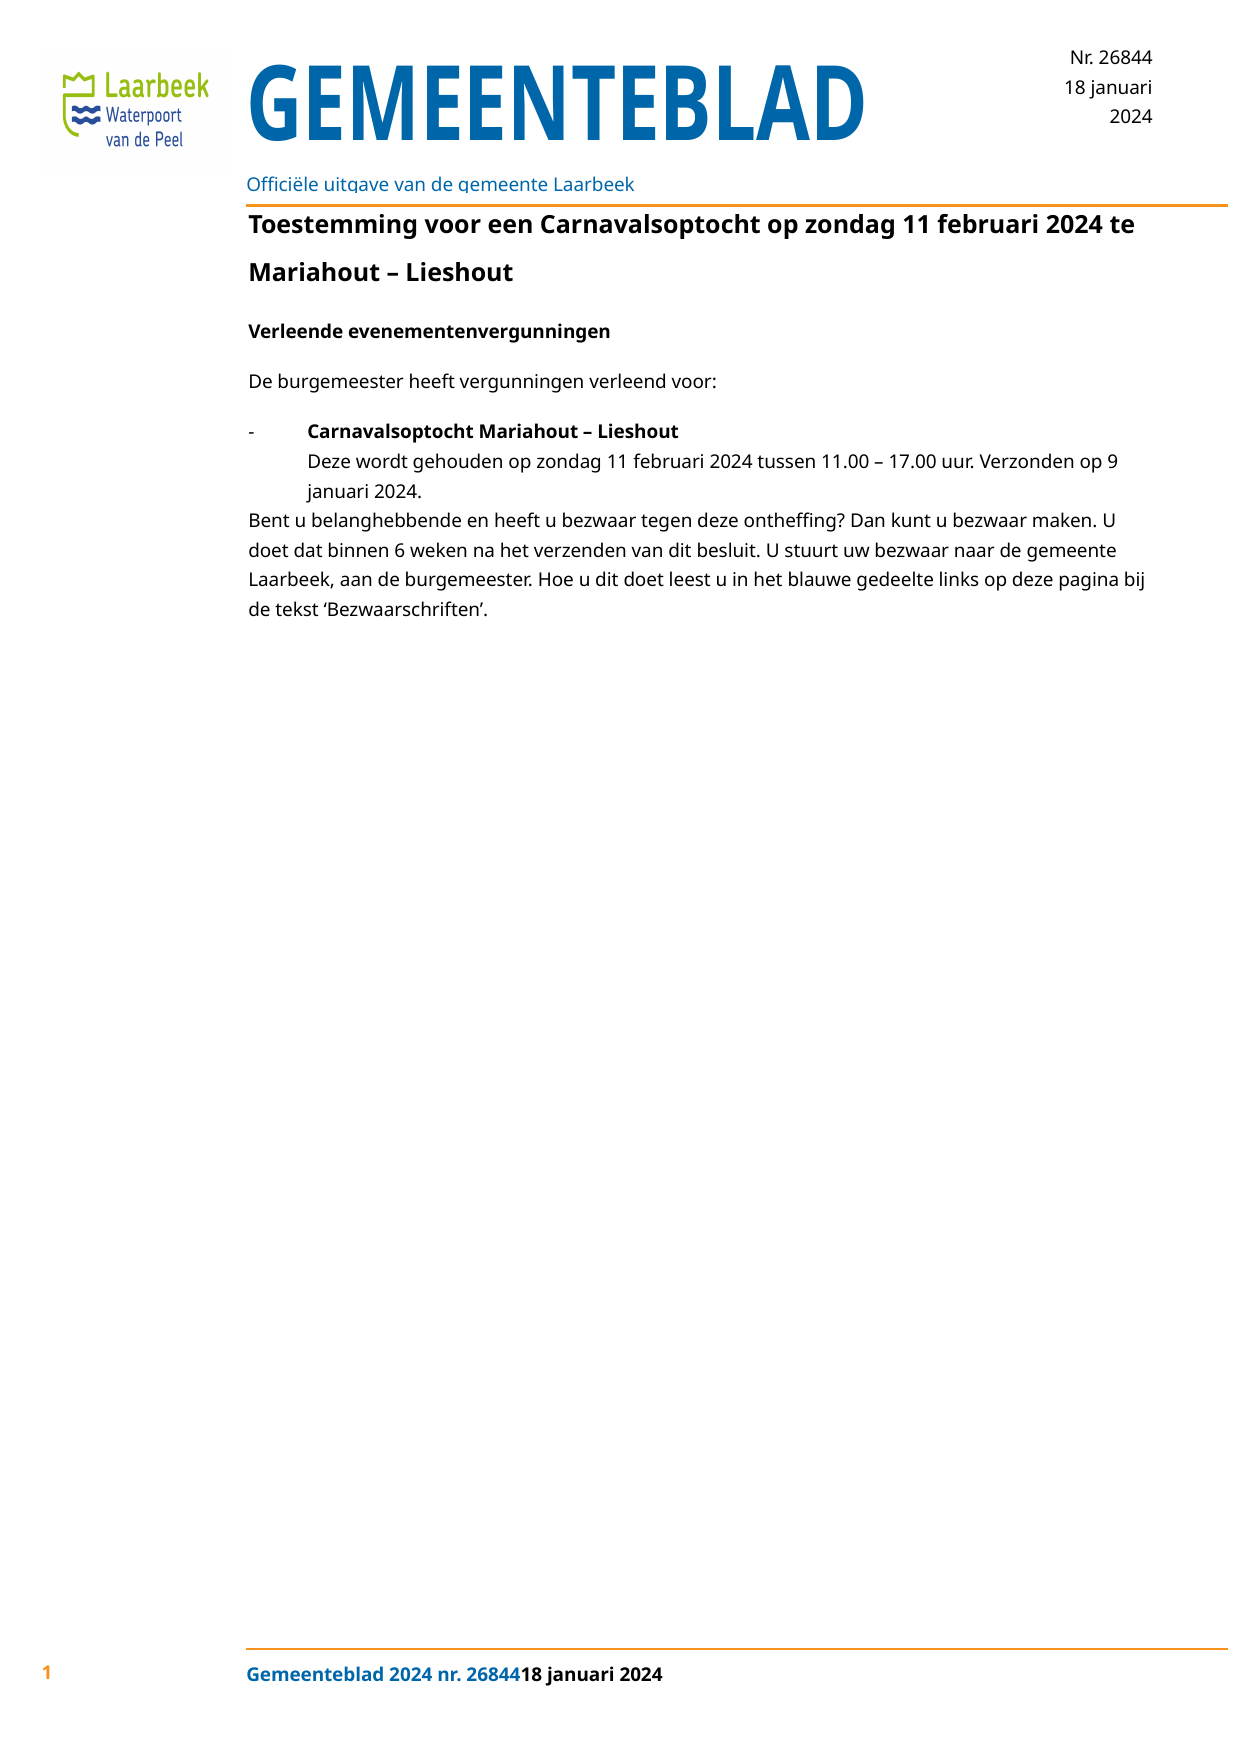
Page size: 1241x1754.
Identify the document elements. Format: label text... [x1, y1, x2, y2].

text De burgemeester heeft vergunningen verleend voor: [248, 368, 1152, 394]
text Toestemming voor een Carnavalsoptocht op zondag 11 februari 2024 te Mariahout – Lieshout [248, 207, 1152, 288]
text Bent u belanghebbende en heeft u bezwaar tegen deze ontheffing? Dan kunt u bezwaar maken. U doet dat binnen 6 weken na het verzenden van dit besluit. U stuurt uw bezwaar naar de gemeente Laarbeek, aan de burgemeester. Hoe u dit doet leest u in het blauwe gedeelte links op deze pagina bij de tekst ‘Bezwaarschriften’. [248, 507, 1152, 622]
list Deze wordt gehouden op zondag 11 februari 2024 tussen 11.00 – 17.00 uur. Verzonden op 9 januari 2024. [248, 448, 1152, 504]
text Verleende evenementenvergunningen [248, 318, 1152, 344]
picture [41, 47, 231, 172]
list Carnavalsoptocht Mariahout – Lieshout [248, 419, 1152, 444]
